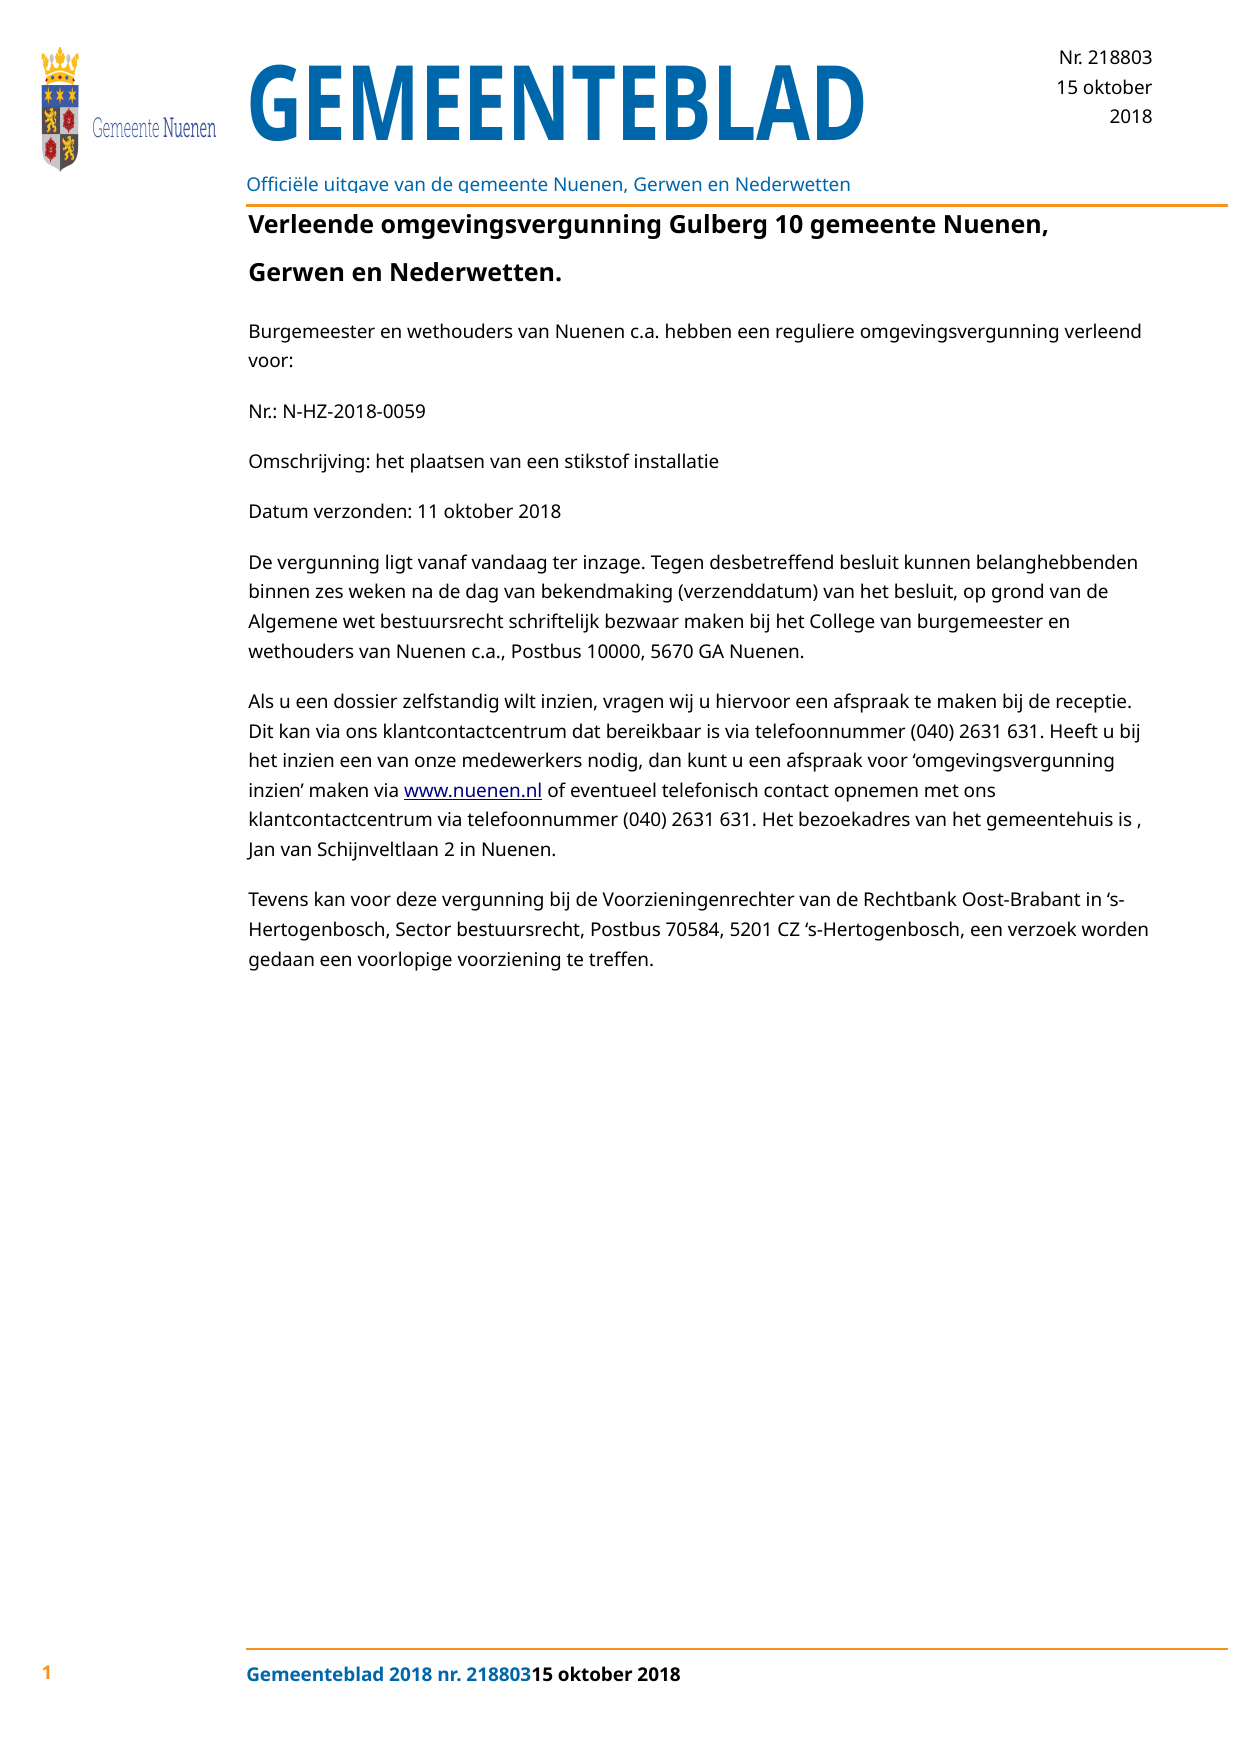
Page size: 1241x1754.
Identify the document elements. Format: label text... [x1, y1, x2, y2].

picture [41, 47, 231, 172]
text Omschrijving: het plaatsen van een stikstof installatie [248, 448, 1152, 474]
text De vergunning ligt vanaf vandaag ter inzage. Tegen desbetreffend besluit kunnen belanghebbenden binnen zes weken na de dag van bekendmaking (verzenddatum) van het besluit, op grond van de Algemene wet bestuursrecht schriftelijk bezwaar maken bij het College van burgemeester en wethouders van Nuenen c.a., Postbus 10000, 5670 GA Nuenen. [248, 549, 1152, 664]
text Tevens kan voor deze vergunning bij de Voorzieningenrechter van de Rechtbank Oost-Brabant in ‘s-Hertogenbosch, Sector bestuursrecht, Postbus 70584, 5201 CZ ‘s-Hertogenbosch, een verzoek worden gedaan een voorlopige voorziening te treffen. [248, 887, 1152, 972]
text Burgemeester en wethouders van Nuenen c.a. hebben een reguliere omgevingsvergunning verleend voor: [248, 318, 1152, 373]
text Nr.: N-HZ-2018-0059 [248, 398, 1152, 424]
text Als u een dossier zelfstandig wilt inzien, vragen wij u hiervoor een afspraak te maken bij de receptie. Dit kan via ons klantcontactcentrum dat bereikbaar is via telefoonnummer (040) 2631 631. Heeft u bij het inzien een van onze medewerkers nodig, dan kunt u een afspraak voor ‘omgevingsvergunning inzien’ maken via www.nuenen.nl of eventueel telefonisch contact opnemen met ons klantcontactcentrum via telefoonnummer (040) 2631 631. Het bezoekadres van het gemeentehuis is , Jan van Schijnveltlaan 2 in Nuenen. [248, 688, 1152, 862]
text Datum verzonden: 11 oktober 2018 [248, 499, 1152, 524]
text Verleende omgevingsvergunning Gulberg 10 gemeente Nuenen, Gerwen en Nederwetten. [248, 207, 1152, 288]
